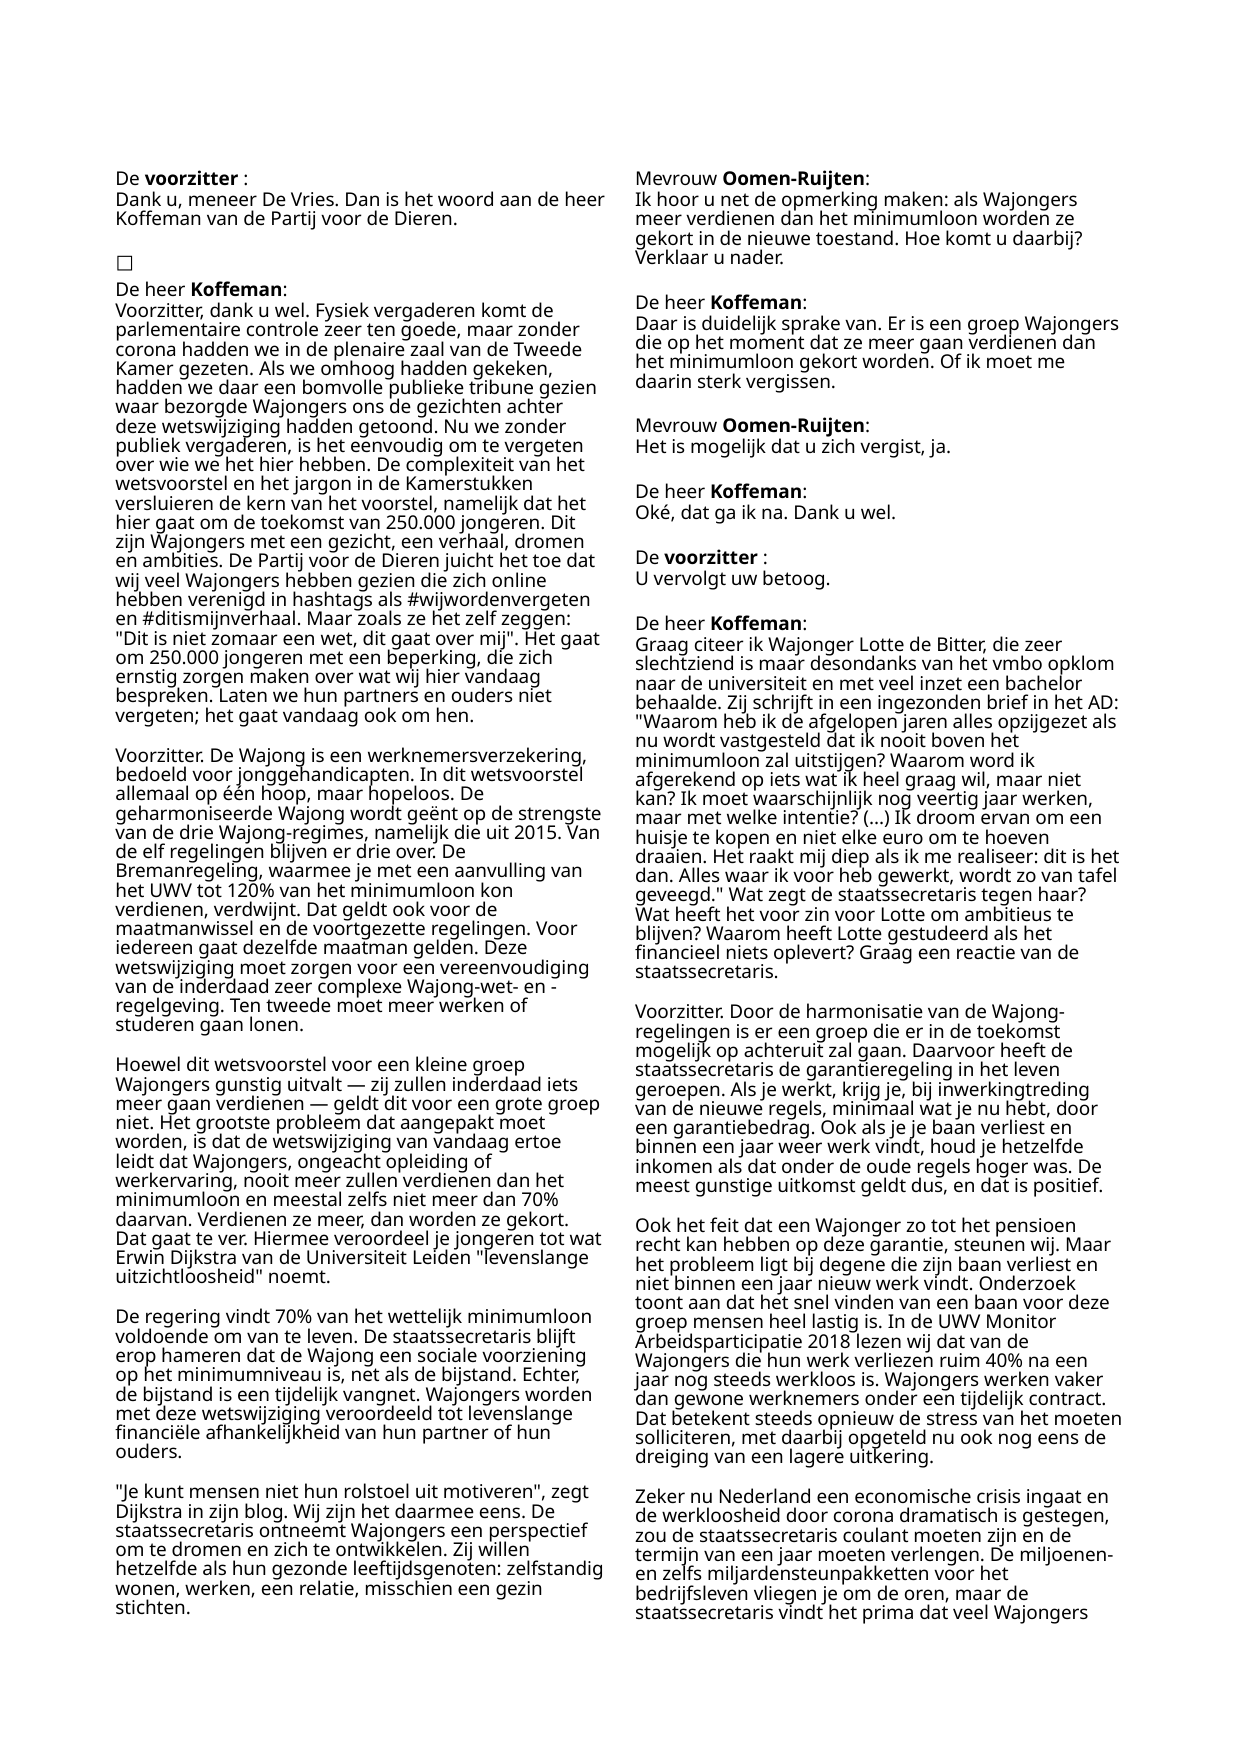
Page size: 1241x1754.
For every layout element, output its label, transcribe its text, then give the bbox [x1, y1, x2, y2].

text De voorzitter : [115, 165, 605, 191]
text De heer Koffeman: [635, 610, 1125, 636]
text De heer Koffeman: [115, 276, 605, 302]
text Voorzitter. De Wajong is een werknemersverzekering, bedoeld voor jonggehandicapten. In dit wetsvoorstel allemaal op één hoop, maar hopeloos. De geharmoniseerde Wajong wordt geënt op de strengste van de drie Wajong-regimes, namelijk die uit 2015. Van de elf regelingen blijven er drie over. De Bremanregeling, waarmee je met een aanvulling van het UWV tot 120% van het minimumloon kon verdienen, verdwijnt. Dat geldt ook voor de maatmanwissel en de voortgezette regelingen. Voor iedereen gaat dezelfde maatman gelden. Deze wetswijziging moet zorgen voor een vereenvoudiging van de inderdaad zeer complexe Wajong-wet- en -regelgeving. Ten tweede moet meer werken of studeren gaan lonen. [115, 747, 605, 1036]
text ⬜ [115, 251, 605, 276]
text "Je kunt mensen niet hun rolstoel uit motiveren", zegt Dijkstra in zijn blog. Wij zijn het daarmee eens. De staatssecretaris ontneemt Wajongers een perspectief om te dromen en zich te ontwikkelen. Zij willen hetzelfde als hun gezonde leeftijdsgenoten: zelfstandig wonen, werken, een relatie, misschien een gezin stichten. [115, 1483, 605, 1618]
text Voorzitter. Door de harmonisatie van de Wajong-regelingen is er een groep die er in de toekomst mogelijk op achteruit zal gaan. Daarvoor heeft de staatssecretaris de garantieregeling in het leven geroepen. Als je werkt, krijg je, bij inwerkingtreding van de nieuwe regels, minimaal wat je nu hebt, door een garantiebedrag. Ook als je je baan verliest en binnen een jaar weer werk vindt, houd je hetzelfde inkomen als dat onder de oude regels hoger was. De meest gunstige uitkomst geldt dus, en dat is positief. [635, 1003, 1125, 1196]
text Dank u, meneer De Vries. Dan is het woord aan de heer Koffeman van de Partij voor de Dieren. [115, 191, 605, 230]
text Graag citeer ik Wajonger Lotte de Bitter, die zeer slechtziend is maar desondanks van het vmbo opklom naar de universiteit en met veel inzet een bachelor behaalde. Zij schrijft in een ingezonden brief in het AD: "Waarom heb ik de afgelopen jaren alles opzijgezet als nu wordt vastgesteld dat ik nooit boven het minimumloon zal uitstijgen? Waarom word ik afgerekend op iets wat ik heel graag wil, maar niet kan? Ik moet waarschijnlijk nog veertig jaar werken, maar met welke intentie? (...) Ik droom ervan om een huisje te kopen en niet elke euro om te hoeven draaien. Het raakt mij diep als ik me realiseer: dit is het dan. Alles waar ik voor heb gewerkt, wordt zo van tafel geveegd." Wat zegt de staatssecretaris tegen haar? Wat heeft het voor zin voor Lotte om ambitieus te blijven? Waarom heeft Lotte gestudeerd als het financieel niets oplevert? Graag een reactie van de staatssecretaris. [635, 636, 1125, 983]
text Hoewel dit wetsvoorstel voor een kleine groep Wajongers gunstig uitvalt — zij zullen inderdaad iets meer gaan verdienen — geldt dit voor een grote groep niet. Het grootste probleem dat aangepakt moet worden, is dat de wetswijziging van vandaag ertoe leidt dat Wajongers, ongeacht opleiding of werkervaring, nooit meer zullen verdienen dan het minimumloon en meestal zelfs niet meer dan 70% daarvan. Verdienen ze meer, dan worden ze gekort. Dat gaat te ver. Hiermee veroordeel je jongeren tot wat Erwin Dijkstra van de Universiteit Leiden "levenslange uitzichtloosheid" noemt. [115, 1056, 605, 1288]
text Daar is duidelijk sprake van. Er is een groep Wajongers die op het moment dat ze meer gaan verdienen dan het minimumloon gekort worden. Of ik moet me daarin sterk vergissen. [635, 315, 1125, 392]
text Voorzitter, dank u wel. Fysiek vergaderen komt de parlementaire controle zeer ten goede, maar zonder corona hadden we in de plenaire zaal van de Tweede Kamer gezeten. Als we omhoog hadden gekeken, hadden we daar een bomvolle publieke tribune gezien waar bezorgde Wajongers ons de gezichten achter deze wetswijziging hadden getoond. Nu we zonder publiek vergaderen, is het eenvoudig om te vergeten over wie we het hier hebben. De complexiteit van het wetsvoorstel en het jargon in de Kamerstukken versluieren de kern van het voorstel, namelijk dat het hier gaat om de toekomst van 250.000 jongeren. Dit zijn Wajongers met een gezicht, een verhaal, dromen en ambities. De Partij voor de Dieren juicht het toe dat wij veel Wajongers hebben gezien die zich online hebben verenigd in hashtags als #wijwordenvergeten en #ditismijnverhaal. Maar zoals ze het zelf zeggen: "Dit is niet zomaar een wet, dit gaat over mij". Het gaat om 250.000 jongeren met een beperking, die zich ernstig zorgen maken over wat wij hier vandaag bespreken. Laten we hun partners en ouders niet vergeten; het gaat vandaag ook om hen. [115, 302, 605, 726]
text Zeker nu Nederland een economische crisis ingaat en de werkloosheid door corona dramatisch is gestegen, zou de staatssecretaris coulant moeten zijn en de termijn van een jaar moeten verlengen. De miljoenen- en zelfs miljardensteunpakketten voor het bedrijfsleven vliegen je om de oren, maar de staatssecretaris vindt het prima dat veel Wajongers [635, 1488, 1125, 1623]
text Mevrouw Oomen-Ruijten: [635, 165, 1125, 191]
text Het is mogelijk dat u zich vergist, ja. [635, 438, 1125, 458]
text De regering vindt 70% van het wettelijk minimumloon voldoende om van te leven. De staatssecretaris blijft erop hameren dat de Wajong een sociale voorziening op het minimumniveau is, net als de bijstand. Echter, de bijstand is een tijdelijk vangnet. Wajongers worden met deze wetswijziging veroordeeld tot levenslange financiële afhankelijkheid van hun partner of hun ouders. [115, 1308, 605, 1463]
text Mevrouw Oomen-Ruijten: [635, 413, 1125, 438]
text Oké, dat ga ik na. Dank u wel. [635, 504, 1125, 523]
text U vervolgt uw betoog. [635, 570, 1125, 589]
text Ook het feit dat een Wajonger zo tot het pensioen recht kan hebben op deze garantie, steunen wij. Maar het probleem ligt bij degene die zijn baan verliest en niet binnen een jaar nieuw werk vindt. Onderzoek toont aan dat het snel vinden van een baan voor deze groep mensen heel lastig is. In de UWV Monitor Arbeidsparticipatie 2018 lezen wij dat van de Wajongers die hun werk verliezen ruim 40% na een jaar nog steeds werkloos is. Wajongers werken vaker dan gewone werknemers onder een tijdelijk contract. Dat betekent steeds opnieuw de stress van het moeten solliciteren, met daarbij opgeteld nu ook nog eens de dreiging van een lagere uitkering. [635, 1217, 1125, 1467]
text De heer Koffeman: [635, 289, 1125, 315]
text De voorzitter : [635, 544, 1125, 570]
text Ik hoor u net de opmerking maken: als Wajongers meer verdienen dan het minimumloon worden ze gekort in de nieuwe toestand. Hoe komt u daarbij? Verklaar u nader. [635, 191, 1125, 268]
text De heer Koffeman: [635, 478, 1125, 504]
